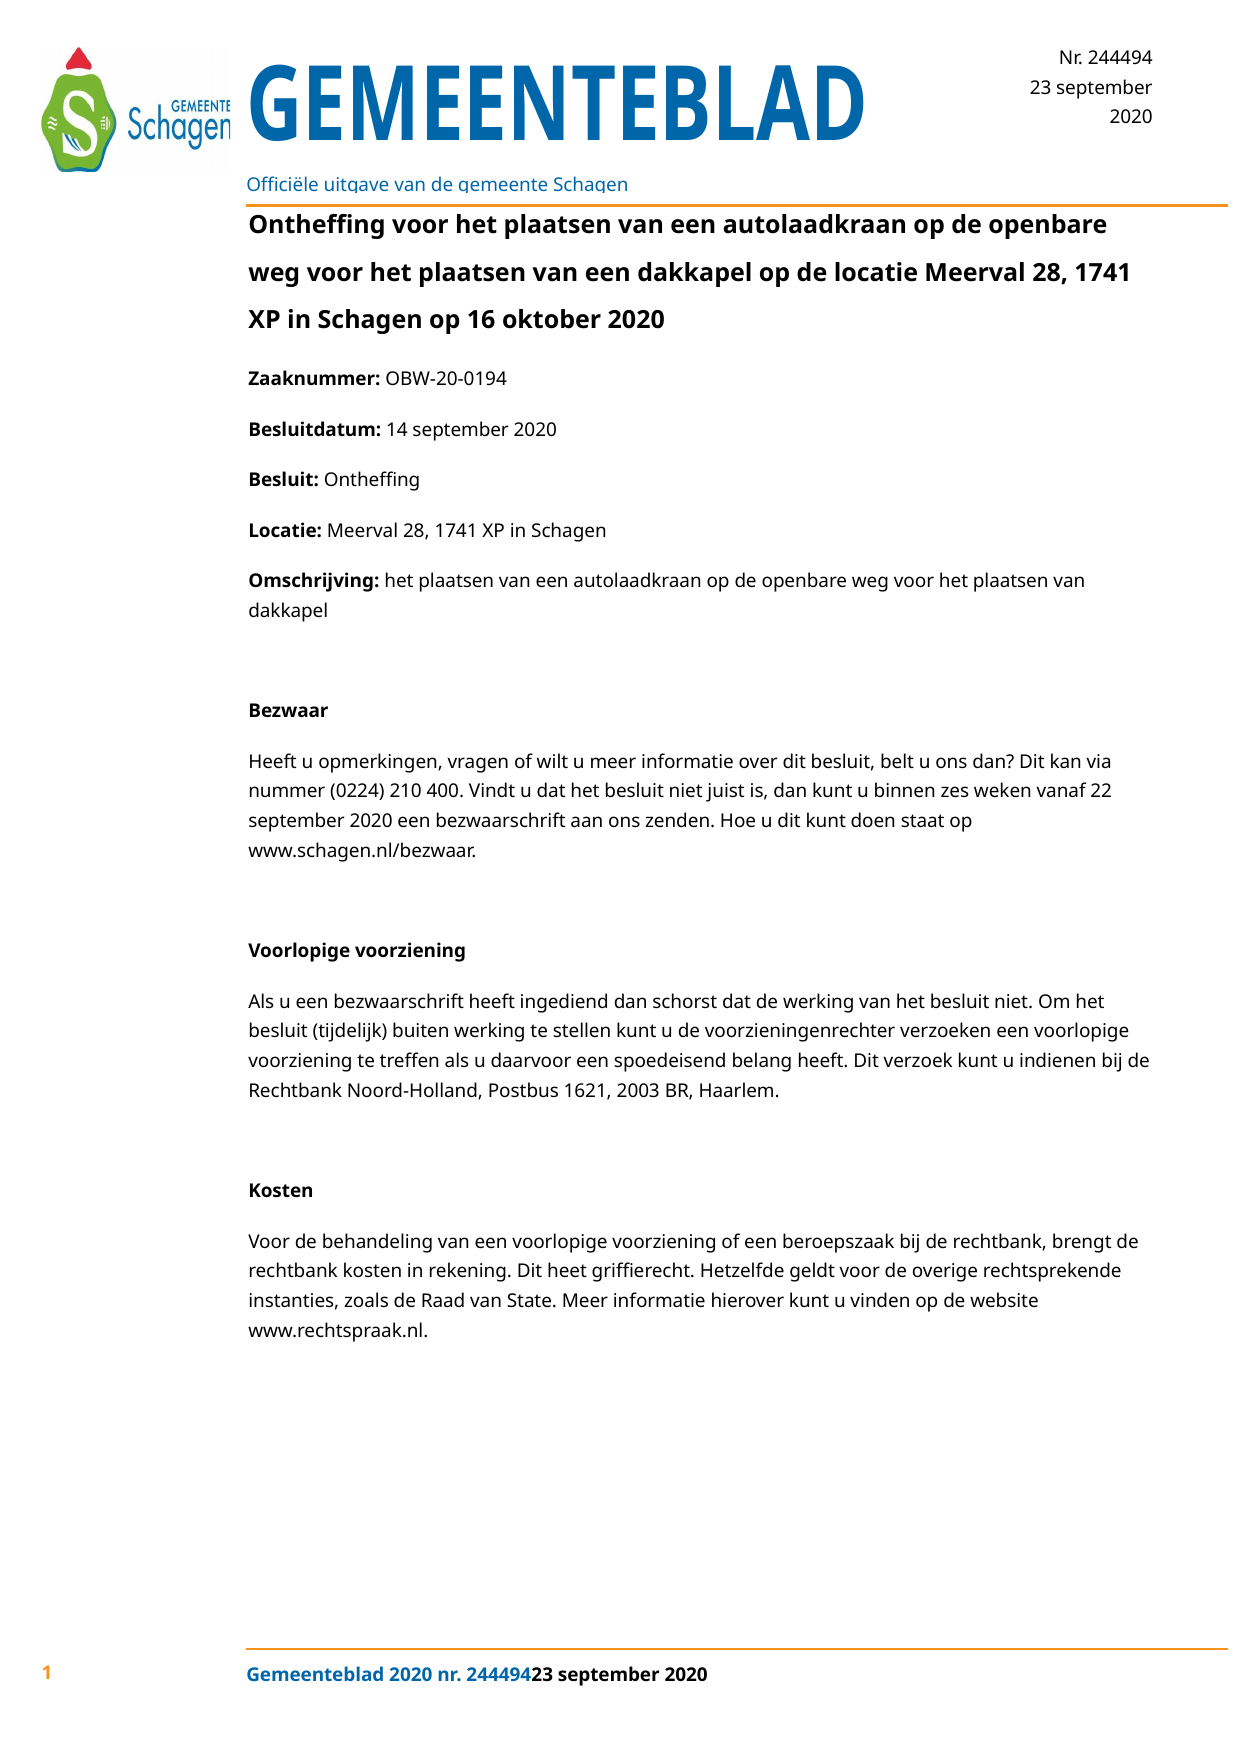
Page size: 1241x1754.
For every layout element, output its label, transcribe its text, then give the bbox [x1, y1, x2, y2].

text Zaaknummer: OBW-20-0194 [248, 366, 1152, 391]
text Omschrijving: het plaatsen van een autolaadkraan op de openbare weg voor het plaatsen van dakkapel [248, 567, 1152, 622]
text Voor de behandeling van een voorlopige voorziening of een beroepszaak bij de rechtbank, brengt de rechtbank kosten in rekening. Dit heet griffierecht. Hetzelfde geldt voor de overige rechtsprekende instanties, zoals de Raad van State. Meer informatie hierover kunt u vinden op de website www.rechtspraak.nl. [248, 1228, 1152, 1342]
text Locatie: Meerval 28, 1741 XP in Schagen [248, 517, 1152, 542]
text Besluit: Ontheffing [248, 466, 1152, 492]
text Voorlopige voorziening [248, 938, 1152, 963]
text Als u een bezwaarschrift heeft ingediend dan schorst dat de werking van het besluit niet. Om het besluit (tijdelijk) buiten werking te stellen kunt u de voorzieningenrechter verzoeken een voorlopige voorziening te treffen als u daarvoor een spoedeisend belang heeft. Dit verzoek kunt u indienen bij de Rechtbank Noord-Holland, Postbus 1621, 2003 BR, Haarlem. [248, 988, 1152, 1102]
text Ontheffing voor het plaatsen van een autolaadkraan op de openbare weg voor het plaatsen van een dakkapel op de locatie Meerval 28, 1741 XP in Schagen op 16 oktober 2020 [248, 207, 1152, 336]
picture [41, 47, 231, 172]
text Bezwaar [248, 698, 1152, 723]
text Heeft u opmerkingen, vragen of wilt u meer informatie over dit besluit, belt u ons dan? Dit kan via nummer (0224) 210 400. Vindt u dat het besluit niet juist is, dan kunt u binnen zes weken vanaf 22 september 2020 een bezwaarschrift aan ons zenden. Hoe u dit kunt doen staat op www.schagen.nl/bezwaar. [248, 748, 1152, 862]
text Kosten [248, 1178, 1152, 1203]
text Besluitdatum: 14 september 2020 [248, 416, 1152, 442]
